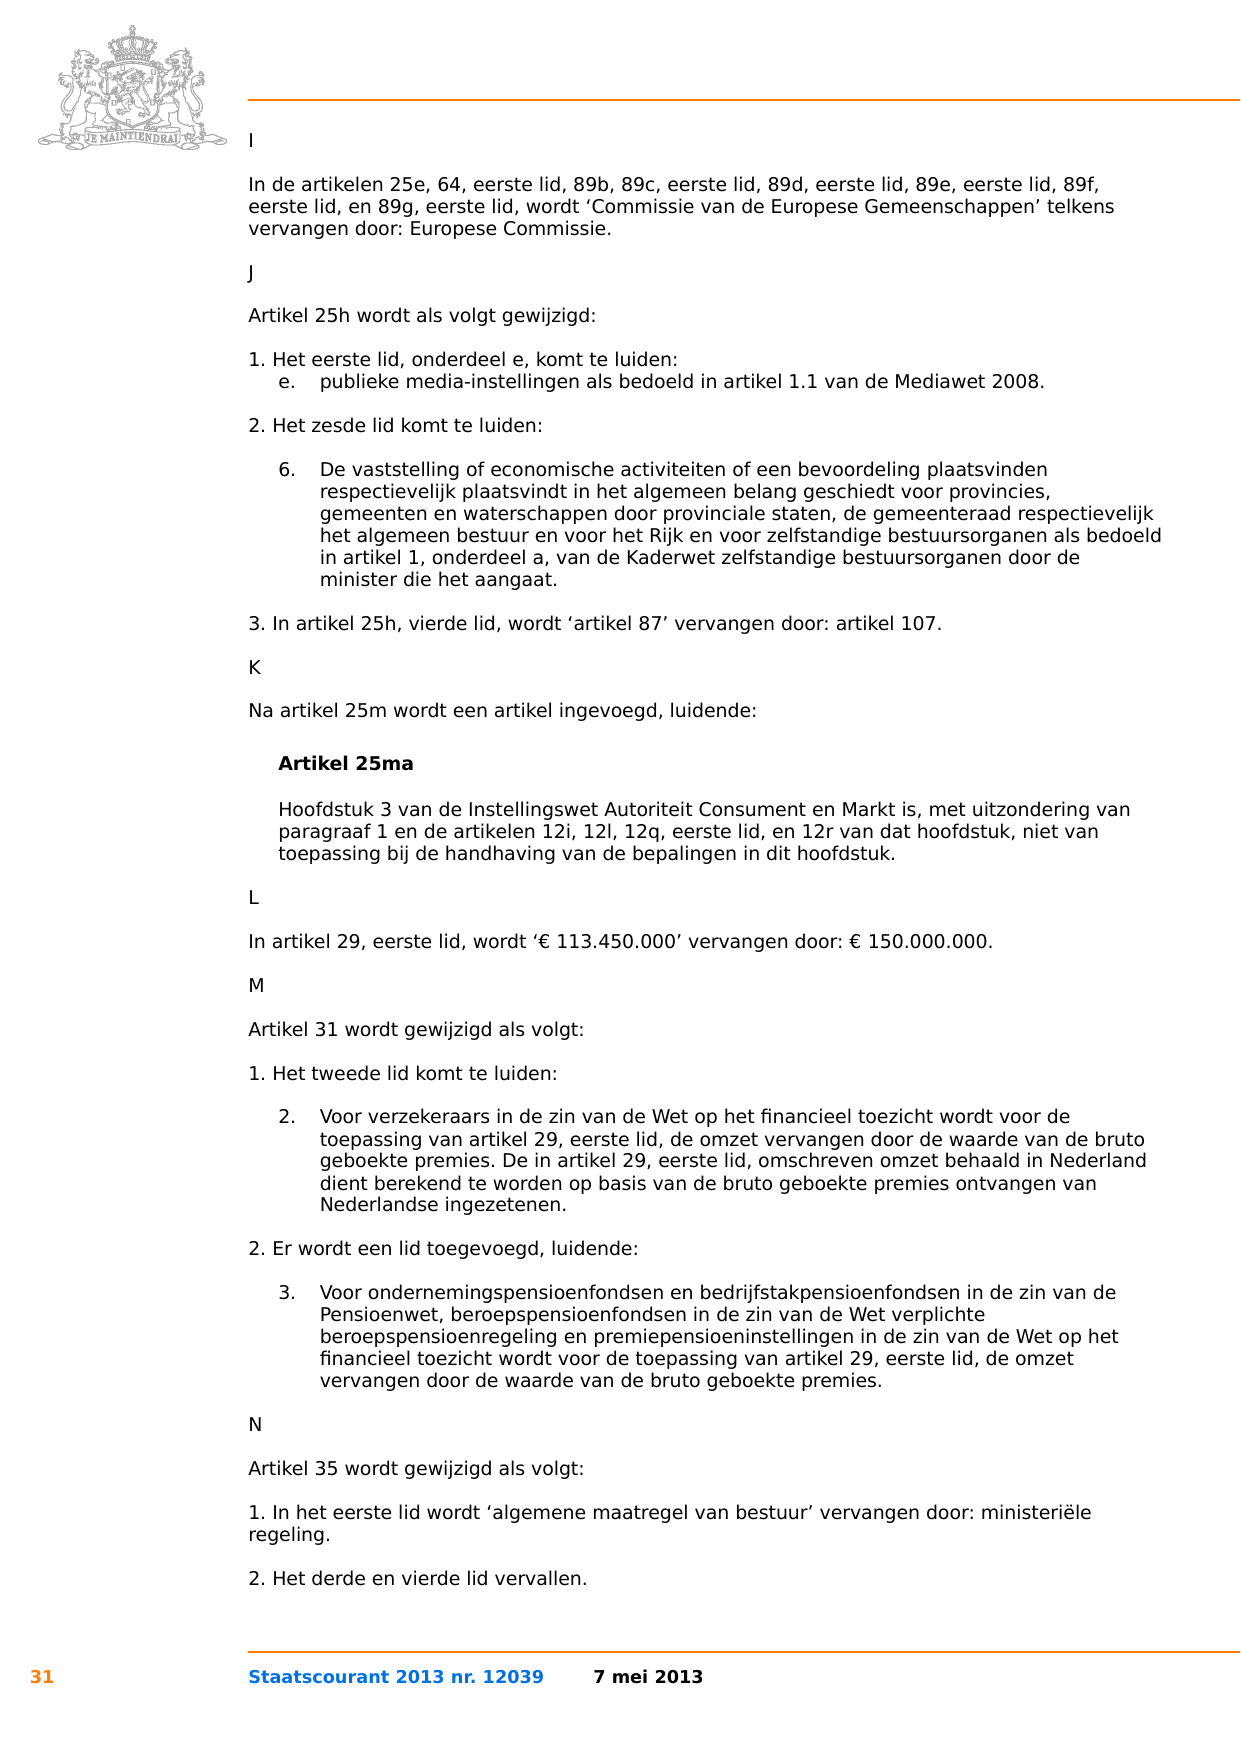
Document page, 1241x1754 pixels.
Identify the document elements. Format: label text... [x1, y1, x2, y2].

text 1. In het eerste lid wordt ‘algemene maatregel van bestuur’ vervangen door: ministeriële regeling. [248, 1502, 1163, 1546]
text N [248, 1414, 1163, 1436]
text e. publieke media-instellingen als bedoeld in artikel 1.1 van de Mediawet 2008. [278, 371, 1163, 393]
text 1. Het eerste lid, onderdeel e, komt te luiden: [248, 349, 1163, 371]
text K [248, 657, 1163, 678]
subtitle Artikel 25ma [278, 752, 1163, 774]
text Artikel 25h wordt als volgt gewijzigd: [248, 305, 1163, 327]
text In de artikelen 25e, 64, eerste lid, 89b, 89c, eerste lid, 89d, eerste lid, 89e, eerste lid, 89f, eerste lid, en 89g, eerste lid, wordt ‘Commissie van de Europese Gemeenschappen’ telkens vervangen door: Europese Commissie. [248, 174, 1163, 240]
text Hoofdstuk 3 van de Instellingswet Autoriteit Consument en Markt is, met uitzondering van paragraaf 1 en de artikelen 12i, 12l, 12q, eerste lid, en 12r van dat hoofdstuk, niet van toepassing bij de handhaving van de bepalingen in dit hoofdstuk. [278, 799, 1163, 865]
text 3. Voor ondernemingspensioenfondsen en bedrijfstakpensioenfondsen in de zin van de Pensioenwet, beroepspensioenfondsen in de zin van de Wet verplichte beroepspensioenregeling en premiepensioeninstellingen in de zin van de Wet op het financieel toezicht wordt voor de toepassing van artikel 29, eerste lid, de omzet vervangen door de waarde van de bruto geboekte premies. [278, 1282, 1163, 1392]
text 2. Voor verzekeraars in de zin van de Wet op het financieel toezicht wordt voor de toepassing van artikel 29, eerste lid, de omzet vervangen door de waarde van de bruto geboekte premies. De in artikel 29, eerste lid, omschreven omzet behaald in Nederland dient berekend te worden op basis van de bruto geboekte premies ontvangen van Nederlandse ingezetenen. [278, 1106, 1163, 1216]
text L [248, 887, 1163, 909]
text 6. De vaststelling of economische activiteiten of een bevoordeling plaatsvinden respectievelijk plaatsvindt in het algemeen belang geschiedt voor provincies, gemeenten en waterschappen door provinciale staten, de gemeenteraad respectievelijk het algemeen bestuur en voor het Rijk en voor zelfstandige bestuursorganen als bedoeld in artikel 1, onderdeel a, van de Kaderwet zelfstandige bestuursorganen door de minister die het aangaat. [278, 459, 1163, 591]
text I [248, 130, 1163, 152]
text 2. Het derde en vierde lid vervallen. [248, 1567, 1163, 1589]
text 2. Er wordt een lid toegevoegd, luidende: [248, 1238, 1163, 1260]
text Na artikel 25m wordt een artikel ingevoegd, luidende: [248, 700, 1163, 722]
picture [38, 25, 227, 150]
text Artikel 31 wordt gewijzigd als volgt: [248, 1019, 1163, 1041]
text Artikel 35 wordt gewijzigd als volgt: [248, 1458, 1163, 1480]
text M [248, 975, 1163, 997]
text In artikel 29, eerste lid, wordt ‘€ 113.450.000’ vervangen door: € 150.000.000. [248, 931, 1163, 953]
text J [248, 262, 1163, 283]
text 1. Het tweede lid komt te luiden: [248, 1063, 1163, 1084]
text 2. Het zesde lid komt te luiden: [248, 415, 1163, 437]
text 3. In artikel 25h, vierde lid, wordt ‘artikel 87’ vervangen door: artikel 107. [248, 613, 1163, 635]
